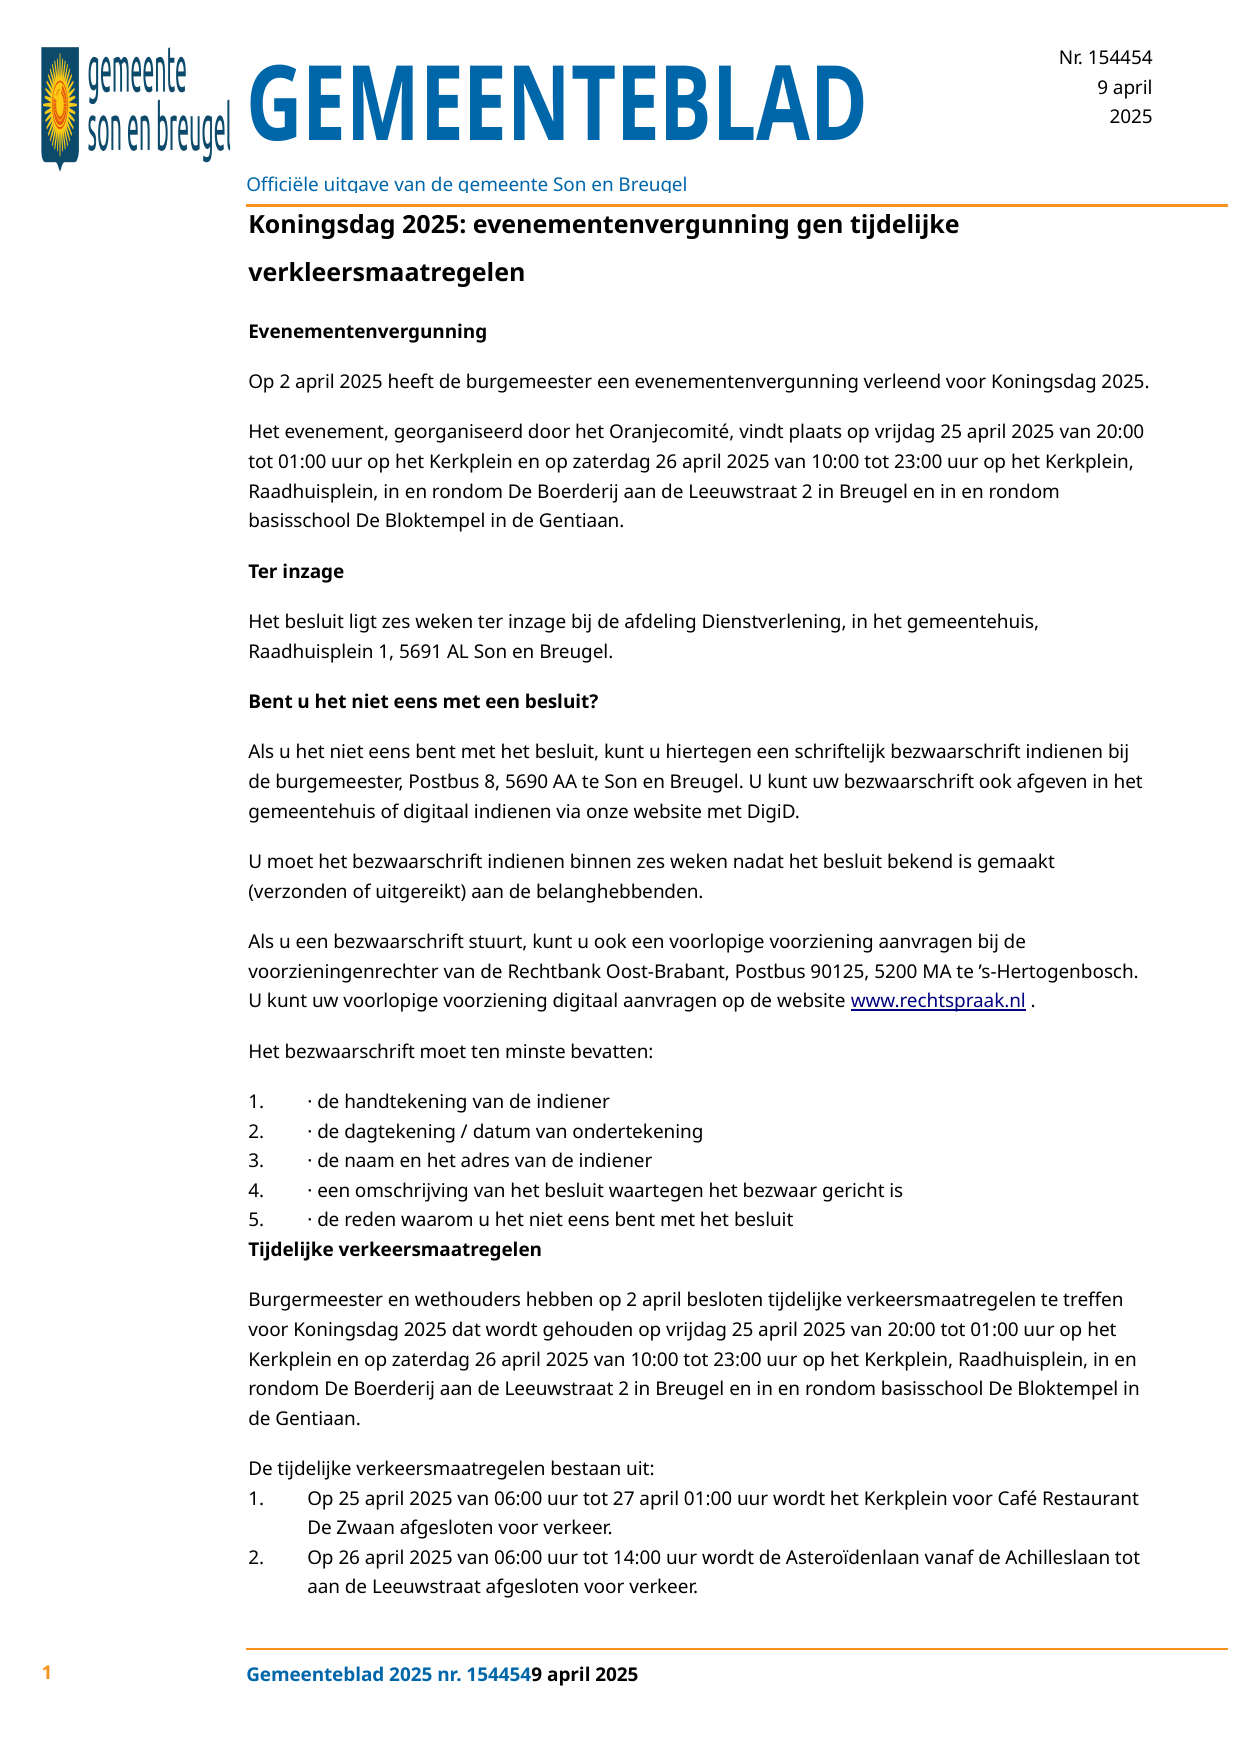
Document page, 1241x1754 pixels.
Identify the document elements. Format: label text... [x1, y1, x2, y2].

text Als u het niet eens bent met het besluit, kunt u hiertegen een schriftelijk bezwaarschrift indienen bij de burgemeester, Postbus 8, 5690 AA te Son en Breugel. U kunt uw bezwaarschrift ook afgeven in het gemeentehuis of digitaal indienen via onze website met DigiD. [248, 739, 1152, 824]
text Het bezwaarschrift moet ten minste bevatten: [248, 1038, 1152, 1064]
list · de naam en het adres van de indiener [248, 1147, 1152, 1173]
list · de dagtekening / datum van ondertekening [248, 1118, 1152, 1144]
text Op 2 april 2025 heeft de burgemeester een evenementenvergunning verleend voor Koningsdag 2025. [248, 368, 1152, 394]
text Als u een bezwaarschrift stuurt, kunt u ook een voorlopige voorziening aanvragen bij de voorzieningenrechter van de Rechtbank Oost-Brabant, Postbus 90125, 5200 MA te ’s-Hertogenbosch. U kunt uw voorlopige voorziening digitaal aanvragen op de website www.rechtspraak.nl . [248, 928, 1152, 1013]
list · de reden waarom u het niet eens bent met het besluit [248, 1207, 1152, 1232]
text De tijdelijke verkeersmaatregelen bestaan uit: [248, 1455, 1152, 1481]
list · de handtekening van de indiener [248, 1088, 1152, 1114]
picture [41, 47, 231, 172]
list Op 26 april 2025 van 06:00 uur tot 14:00 uur wordt de Asteroïdenlaan vanaf de Achilleslaan tot aan de Leeuwstraat afgesloten voor verkeer. [248, 1544, 1152, 1599]
text U moet het bezwaarschrift indienen binnen zes weken nadat het besluit bekend is gemaakt (verzonden of uitgereikt) aan de belanghebbenden. [248, 848, 1152, 904]
text Tijdelijke verkeersmaatregelen [248, 1236, 1152, 1262]
text Het besluit ligt zes weken ter inzage bij de afdeling Dienstverlening, in het gemeentehuis, Raadhuisplein 1, 5691 AL Son en Breugel. [248, 608, 1152, 664]
list Op 25 april 2025 van 06:00 uur tot 27 april 01:00 uur wordt het Kerkplein voor Café Restaurant De Zwaan afgesloten voor verkeer. [248, 1485, 1152, 1540]
text Evenementenvergunning [248, 318, 1152, 344]
text Koningsdag 2025: evenementenvergunning gen tijdelijke verkleersmaatregelen [248, 207, 1152, 288]
text Ter inzage [248, 558, 1152, 584]
text Burgermeester en wethouders hebben op 2 april besloten tijdelijke verkeersmaatregelen te treffen voor Koningsdag 2025 dat wordt gehouden op vrijdag 25 april 2025 van 20:00 tot 01:00 uur op het Kerkplein en op zaterdag 26 april 2025 van 10:00 tot 23:00 uur op het Kerkplein, Raadhuisplein, in en rondom De Boerderij aan de Leeuwstraat 2 in Breugel en in en rondom basisschool De Bloktempel in de Gentiaan. [248, 1287, 1152, 1431]
text Het evenement, georganiseerd door het Oranjecomité, vindt plaats op vrijdag 25 april 2025 van 20:00 tot 01:00 uur op het Kerkplein en op zaterdag 26 april 2025 van 10:00 tot 23:00 uur op het Kerkplein, Raadhuisplein, in en rondom De Boerderij aan de Leeuwstraat 2 in Breugel en in en rondom basisschool De Bloktempel in de Gentiaan. [248, 419, 1152, 533]
text Bent u het niet eens met een besluit? [248, 688, 1152, 714]
list · een omschrijving van het besluit waartegen het bezwaar gericht is [248, 1177, 1152, 1203]
